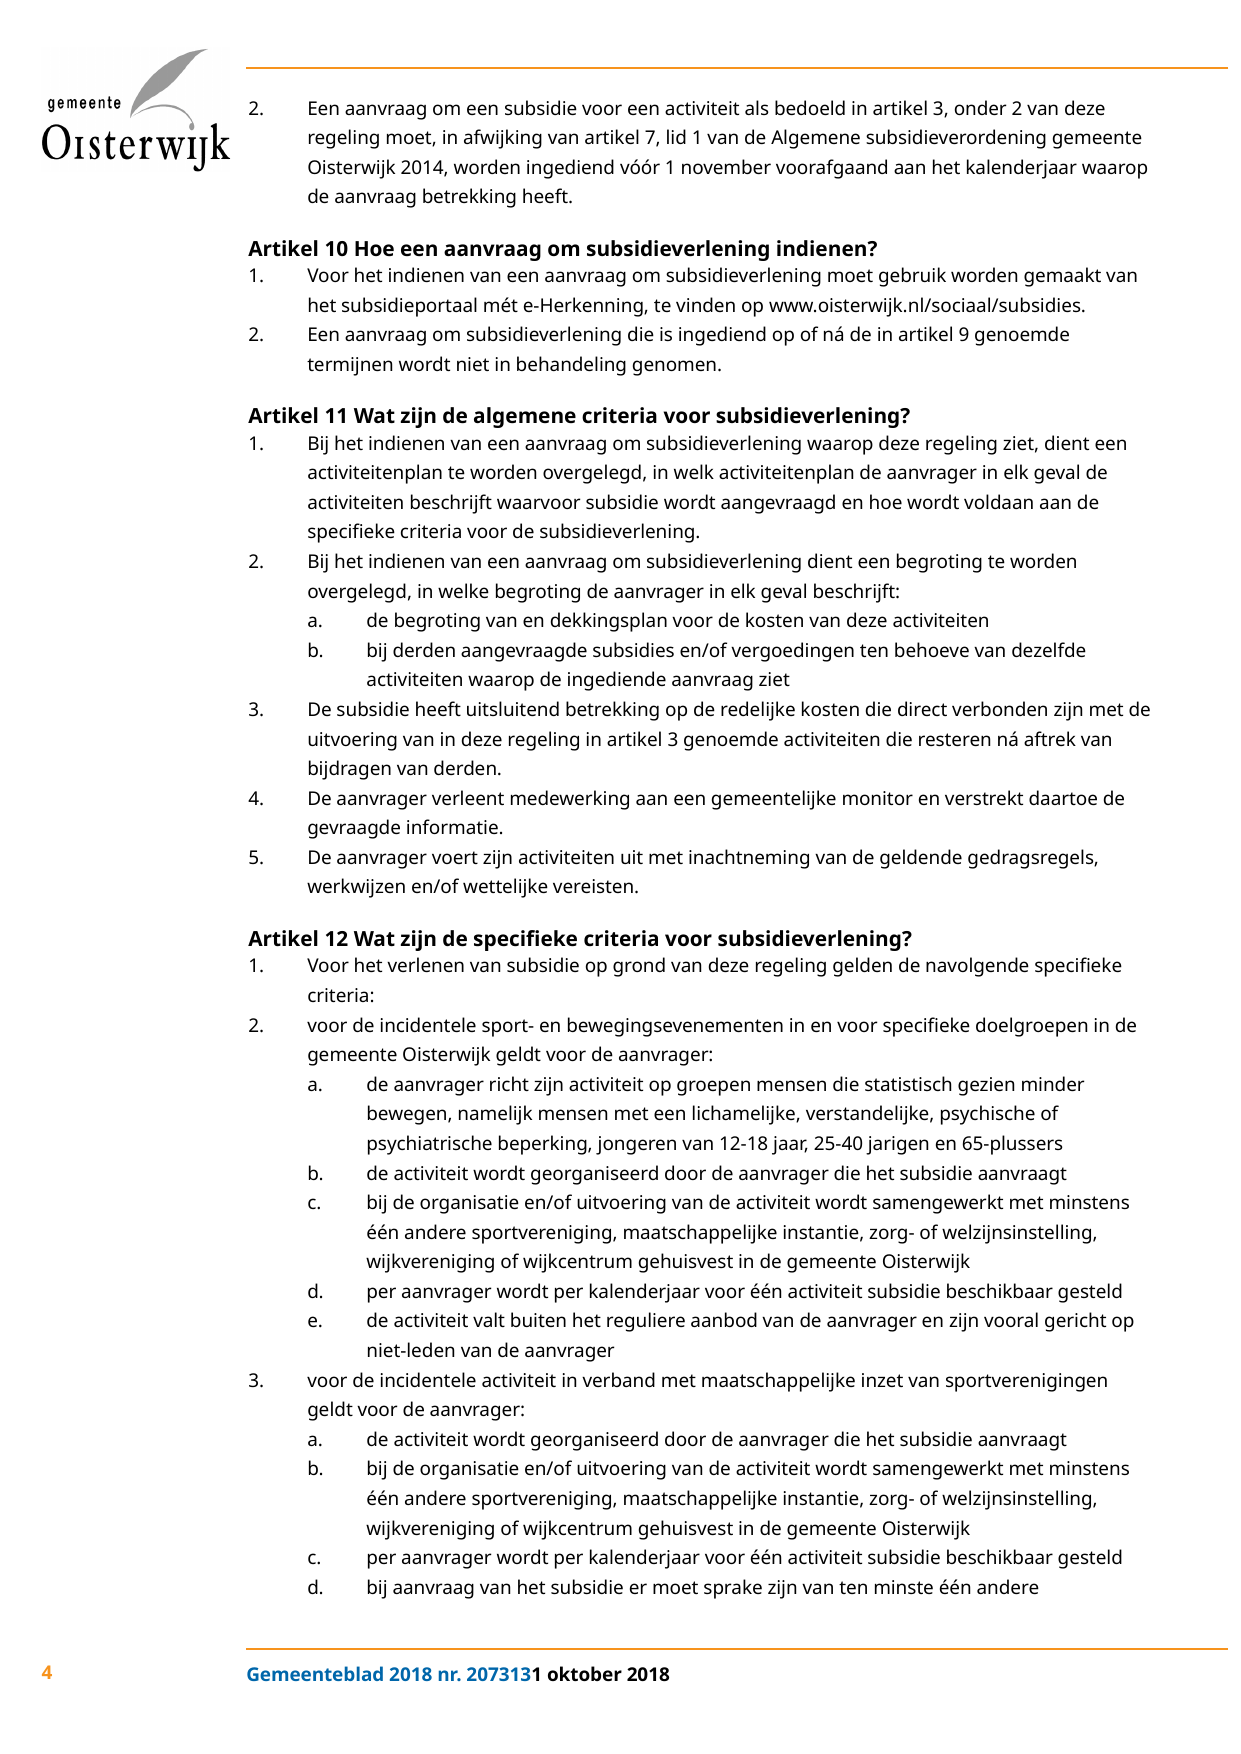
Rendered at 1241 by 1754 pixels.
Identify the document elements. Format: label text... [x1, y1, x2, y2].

list De aanvrager verleent medewerking aan een gemeentelijke monitor en verstrekt daartoe de gevraagde informatie. [248, 785, 1152, 840]
list Voor het indienen van een aanvraag om subsidieverlening moet gebruik worden gemaakt van het subsidieportaal mét e-Herkenning, te vinden op www.oisterwijk.nl/sociaal/subsidies. [248, 262, 1152, 318]
list de activiteit wordt georganiseerd door de aanvrager die het subsidie aanvraagt [307, 1160, 1152, 1185]
list per aanvrager wordt per kalenderjaar voor één activiteit subsidie beschikbaar gesteld [307, 1544, 1152, 1570]
list de activiteit valt buiten het reguliere aanbod van de aanvrager en zijn vooral gericht op niet-leden van de aanvrager [307, 1308, 1152, 1363]
list Voor het verlenen van subsidie op grond van deze regeling gelden de navolgende specifieke criteria: [248, 953, 1152, 1008]
list bij aanvraag van het subsidie er moet sprake zijn van ten minste één andere [307, 1574, 1152, 1599]
text Artikel 10 Hoe een aanvraag om subsidieverlening indienen? [248, 234, 1152, 262]
list De subsidie heeft uitsluitend betrekking op de redelijke kosten die direct verbonden zijn met de uitvoering van in deze regeling in artikel 3 genoemde activiteiten die resteren ná aftrek van bijdragen van derden. [248, 696, 1152, 781]
list voor de incidentele sport- en bewegingsevenementen in en voor specifieke doelgroepen in de gemeente Oisterwijk geldt voor de aanvrager: [248, 1012, 1152, 1067]
list Een aanvraag om een subsidie voor een activiteit als bedoeld in artikel 3, onder 2 van deze regeling moet, in afwijking van artikel 7, lid 1 van de Algemene subsidieverordening gemeente Oisterwijk 2014, worden ingediend vóór 1 november voorafgaand aan het kalenderjaar waarop de aanvraag betrekking heeft. [248, 95, 1152, 209]
list Een aanvraag om subsidieverlening die is ingediend op of ná de in artikel 9 genoemde termijnen wordt niet in behandeling genomen. [248, 322, 1152, 377]
list de begroting van en dekkingsplan voor de kosten van deze activiteiten [307, 607, 1152, 633]
list De aanvrager voert zijn activiteiten uit met inachtneming van de geldende gedragsregels, werkwijzen en/of wettelijke vereisten. [248, 844, 1152, 899]
list de activiteit wordt georganiseerd door de aanvrager die het subsidie aanvraagt [307, 1426, 1152, 1452]
list Bij het indienen van een aanvraag om subsidieverlening waarop deze regeling ziet, dient een activiteitenplan te worden overgelegd, in welk activiteitenplan de aanvrager in elk geval de activiteiten beschrijft waarvoor subsidie wordt aangevraagd en hoe wordt voldaan aan de specifieke criteria voor de subsidieverlening. [248, 430, 1152, 544]
list Bij het indienen van een aanvraag om subsidieverlening dient een begroting te worden overgelegd, in welke begroting de aanvrager in elk geval beschrijft: [248, 548, 1152, 604]
list de aanvrager richt zijn activiteit op groepen mensen die statistisch gezien minder bewegen, namelijk mensen met een lichamelijke, verstandelijke, psychische of psychiatrische beperking, jongeren van 12-18 jaar, 25-40 jarigen en 65-plussers [307, 1071, 1152, 1156]
list bij de organisatie en/of uitvoering van de activiteit wordt samengewerkt met minstens één andere sportvereniging, maatschappelijke instantie, zorg- of welzijnsinstelling, wijkvereniging of wijkcentrum gehuisvest in de gemeente Oisterwijk [307, 1189, 1152, 1274]
list per aanvrager wordt per kalenderjaar voor één activiteit subsidie beschikbaar gesteld [307, 1278, 1152, 1304]
list bij derden aangevraagde subsidies en/of vergoedingen ten behoeve van dezelfde activiteiten waarop de ingediende aanvraag ziet [307, 637, 1152, 692]
text Artikel 12 Wat zijn de specifieke criteria voor subsidieverlening? [248, 924, 1152, 953]
picture [41, 47, 231, 172]
list bij de organisatie en/of uitvoering van de activiteit wordt samengewerkt met minstens één andere sportvereniging, maatschappelijke instantie, zorg- of welzijnsinstelling, wijkvereniging of wijkcentrum gehuisvest in de gemeente Oisterwijk [307, 1456, 1152, 1540]
list voor de incidentele activiteit in verband met maatschappelijke inzet van sportverenigingen geldt voor de aanvrager: [248, 1367, 1152, 1422]
text Artikel 11 Wat zijn de algemene criteria voor subsidieverlening? [248, 402, 1152, 430]
